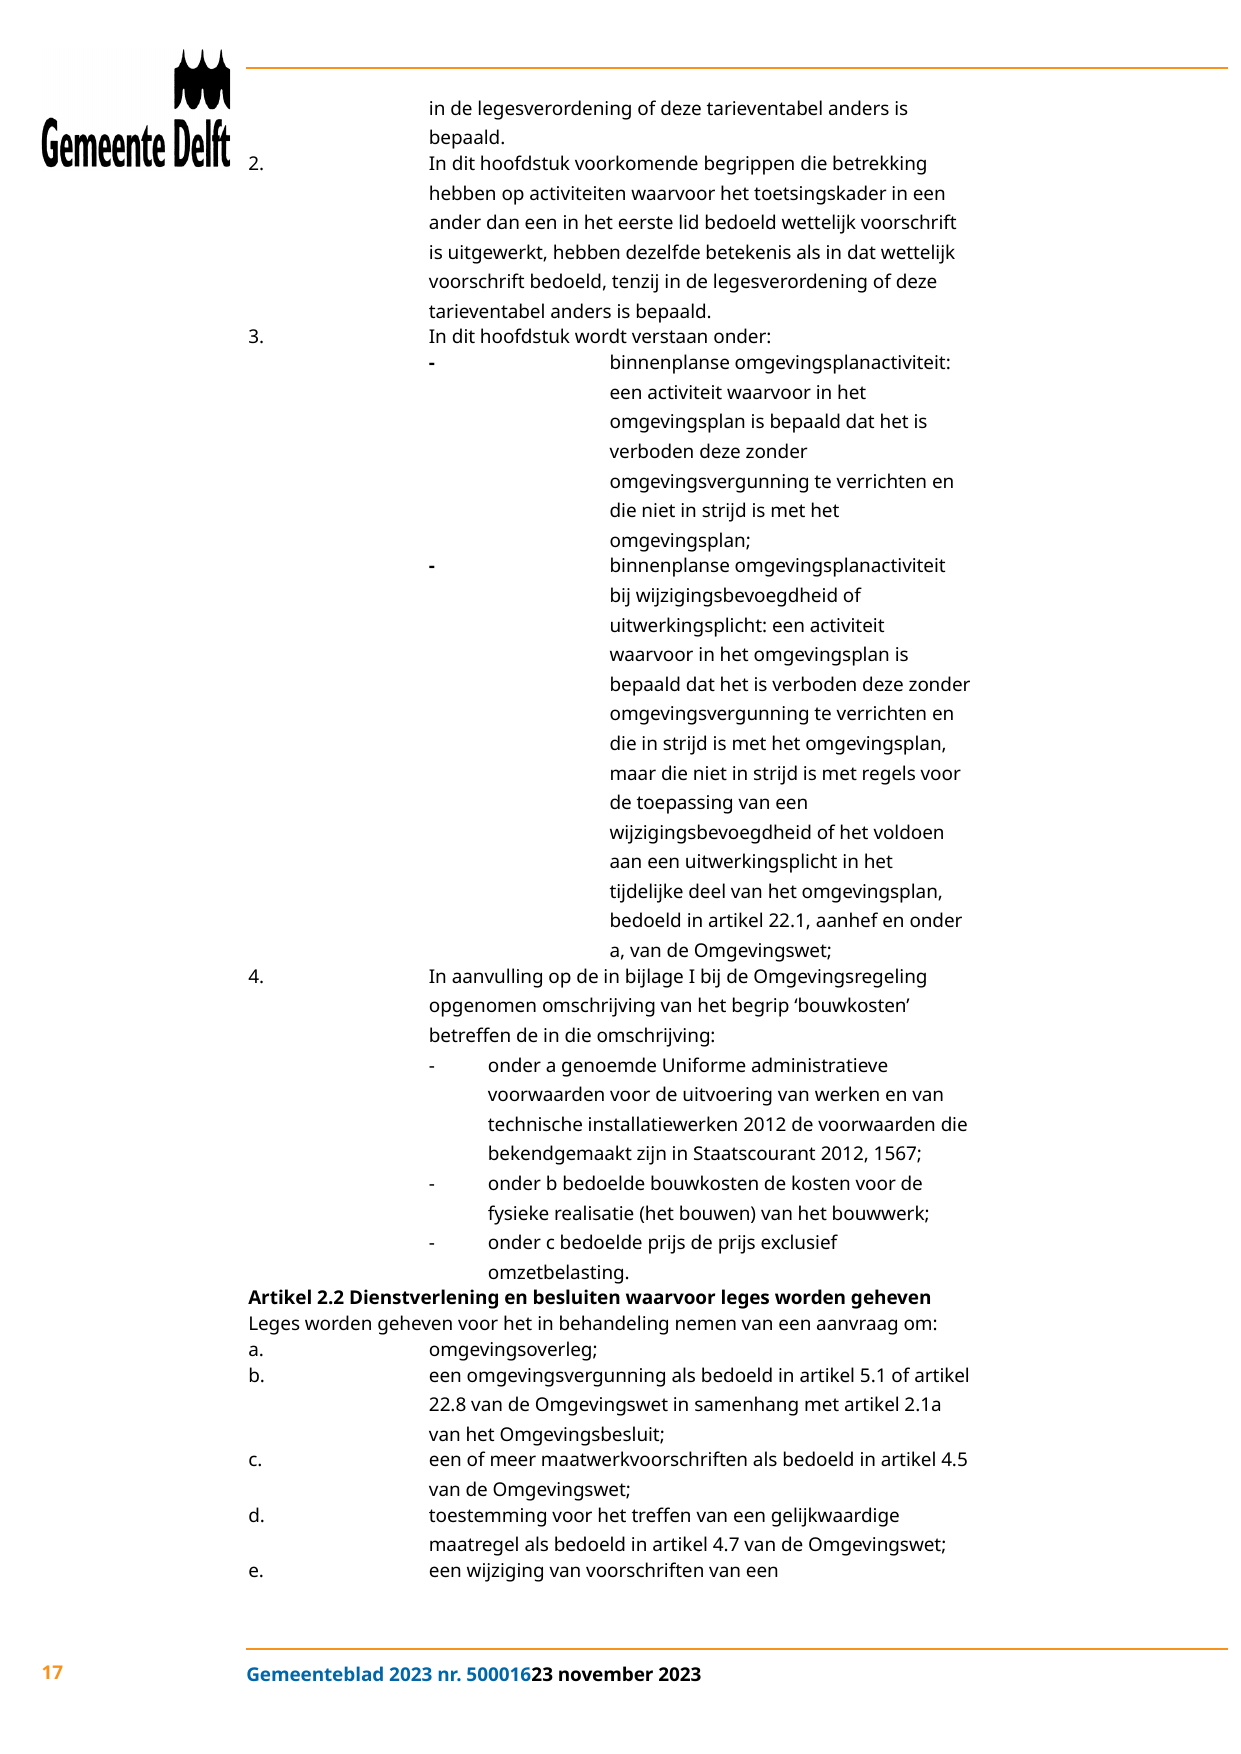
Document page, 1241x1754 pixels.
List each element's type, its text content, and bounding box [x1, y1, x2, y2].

table_cell [971, 1336, 1152, 1362]
table_cell [971, 324, 1152, 349]
table_cell 2. [248, 150, 429, 324]
table_cell [971, 150, 1152, 324]
table_cell - [429, 350, 609, 553]
table_cell [971, 1447, 1152, 1502]
table_cell [248, 95, 429, 150]
table_cell 4. [248, 963, 429, 1284]
table_cell a. [248, 1336, 429, 1362]
table_cell [971, 95, 1152, 150]
table_cell Leges worden geheven voor het in behandeling nemen van een aanvraag om: [248, 1310, 971, 1336]
table_cell toestemming voor het treffen van een gelijkwaardige maatregel als bedoeld in artikel 4.7 van de Omgevingswet; [429, 1502, 971, 1557]
table_cell [971, 1557, 1152, 1583]
table_cell [971, 350, 1152, 553]
table_cell een of meer maatwerkvoorschriften als bedoeld in artikel 4.5 van de Omgevingswet; [429, 1447, 971, 1502]
table_cell c. [248, 1447, 429, 1502]
table_cell In aanvulling op de in bijlage I bij de Omgevingsregeling opgenomen omschrijving van het begrip ‘bouwkosten’ betreffen de in die omschrijving: onder a genoemde Uniforme administratieve voorwaarden voor de uitvoering van werken en van technische installatiewerken 2012 de voorwaarden die bekendgemaakt zijn in Staatscourant 2012, 1567; onder b bedoelde bouwkosten de kosten voor de fysieke realisatie (het bouwen) van het bouwwerk; onder c bedoelde prijs de prijs exclusief omzetbelasting. [429, 963, 971, 1284]
table_cell [971, 1502, 1152, 1557]
table_cell d. [248, 1502, 429, 1557]
table_cell [971, 963, 1152, 1284]
table_cell in de legesverordening of deze tarieventabel anders is bepaald. [429, 95, 971, 150]
table_cell [971, 553, 1152, 963]
table_cell een omgevingsvergunning als bedoeld in artikel 5.1 of artikel 22.8 van de Omgevingswet in samenhang met artikel 2.1a van het Omgevingsbesluit; [429, 1362, 971, 1447]
table_cell 3. [248, 324, 429, 349]
table_cell [971, 1362, 1152, 1447]
table_cell binnenplanse omgevingsplanactiviteit: een activiteit waarvoor in het omgevingsplan is bepaald dat het is verboden deze zonder omgevingsvergunning te verrichten en die niet in strijd is met het omgevingsplan; [609, 350, 971, 553]
table_cell e. [248, 1557, 429, 1583]
table_cell [248, 553, 429, 963]
table_cell omgevingsoverleg; [429, 1336, 971, 1362]
table_cell binnenplanse omgevingsplanactiviteit bij wijzigingsbevoegdheid of uitwerkingsplicht: een activiteit waarvoor in het omgevingsplan is bepaald dat het is verboden deze zonder omgevingsvergunning te verrichten en die in strijd is met het omgevingsplan, maar die niet in strijd is met regels voor de toepassing van een wijzigingsbevoegdheid of het voldoen aan een uitwerkingsplicht in het tijdelijke deel van het omgevingsplan, bedoeld in artikel 22.1, aanhef en onder a, van de Omgevingswet; [609, 553, 971, 963]
picture [41, 47, 231, 172]
table_cell [971, 1310, 1152, 1336]
table_cell In dit hoofdstuk voorkomende begrippen die betrekking hebben op activiteiten waarvoor het toetsingskader in een ander dan een in het eerste lid bedoeld wettelijk voorschrift is uitgewerkt, hebben dezelfde betekenis als in dat wettelijk voorschrift bedoeld, tenzij in de legesverordening of deze tarieventabel anders is bepaald. [429, 150, 971, 324]
table_cell [248, 350, 429, 553]
table_cell In dit hoofdstuk wordt verstaan onder: [429, 324, 971, 349]
table_cell - [429, 553, 609, 963]
table_cell Artikel 2.2 Dienstverlening en besluiten waarvoor leges worden geheven [248, 1285, 1152, 1310]
table_cell een wijziging van voorschriften van een [429, 1557, 971, 1583]
table_cell b. [248, 1362, 429, 1447]
